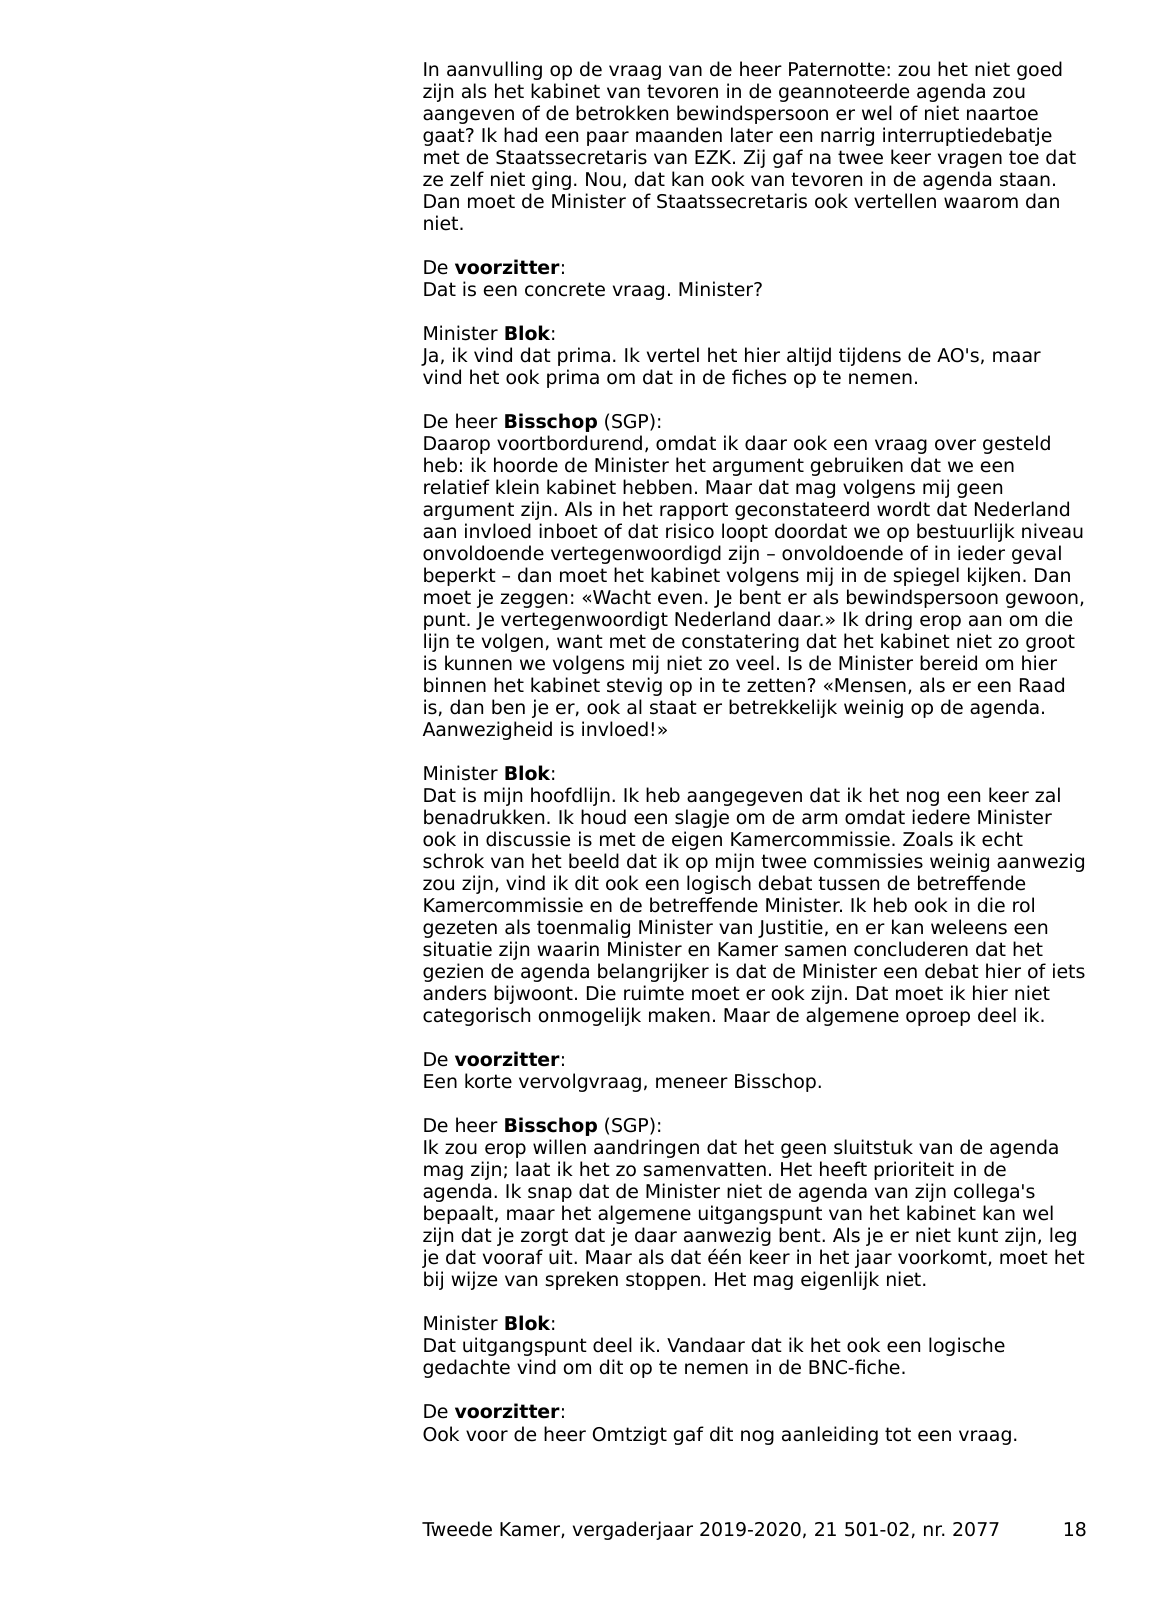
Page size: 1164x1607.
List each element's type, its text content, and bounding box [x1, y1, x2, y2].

text De voorzitter: [422, 257, 1087, 279]
text Een korte vervolgvraag, meneer Bisschop. [422, 1071, 1087, 1093]
text In aanvulling op de vraag van de heer Paternotte: zou het niet goed zijn als het kabinet van tevoren in de geannoteerde agenda zou aangeven of de betrokken bewindspersoon er wel of niet naartoe gaat? Ik had een paar maanden later een narrig interruptiedebatje met de Staatssecretaris van EZK. Zij gaf na twee keer vragen toe dat ze zelf niet ging. Nou, dat kan ook van tevoren in de agenda staan. Dan moet de Minister of Staatssecretaris ook vertellen waarom dan niet. [422, 59, 1087, 235]
text Dat uitgangspunt deel ik. Vandaar dat ik het ook een logische gedachte vind om dit op te nemen in de BNC-fiche. [422, 1335, 1087, 1379]
text De heer Bisschop (SGP): [422, 411, 1087, 433]
text Ja, ik vind dat prima. Ik vertel het hier altijd tijdens de AO's, maar vind het ook prima om dat in de fiches op te nemen. [422, 345, 1087, 389]
text De voorzitter: [422, 1401, 1087, 1423]
text Minister Blok: [422, 1313, 1087, 1335]
text Minister Blok: [422, 323, 1087, 345]
text De heer Bisschop (SGP): [422, 1115, 1087, 1137]
text Daarop voortbordurend, omdat ik daar ook een vraag over gesteld heb: ik hoorde de Minister het argument gebruiken dat we een relatief klein kabinet hebben. Maar dat mag volgens mij geen argument zijn. Als in het rapport geconstateerd wordt dat Nederland aan invloed inboet of dat risico loopt doordat we op bestuurlijk niveau onvoldoende vertegenwoordigd zijn – onvoldoende of in ieder geval beperkt – dan moet het kabinet volgens mij in de spiegel kijken. Dan moet je zeggen: «Wacht even. Je bent er als bewindspersoon gewoon, punt. Je vertegenwoordigt Nederland daar.» Ik dring erop aan om die lijn te volgen, want met de constatering dat het kabinet niet zo groot is kunnen we volgens mij niet zo veel. Is de Minister bereid om hier binnen het kabinet stevig op in te zetten? «Mensen, als er een Raad is, dan ben je er, ook al staat er betrekkelijk weinig op de agenda. Aanwezigheid is invloed!» [422, 433, 1087, 741]
text Ook voor de heer Omtzigt gaf dit nog aanleiding tot een vraag. [422, 1423, 1087, 1445]
text Dat is mijn hoofdlijn. Ik heb aangegeven dat ik het nog een keer zal benadrukken. Ik houd een slagje om de arm omdat iedere Minister ook in discussie is met de eigen Kamercommissie. Zoals ik echt schrok van het beeld dat ik op mijn twee commissies weinig aanwezig zou zijn, vind ik dit ook een logisch debat tussen de betreffende Kamercommissie en de betreffende Minister. Ik heb ook in die rol gezeten als toenmalig Minister van Justitie, en er kan weleens een situatie zijn waarin Minister en Kamer samen concluderen dat het gezien de agenda belangrijker is dat de Minister een debat hier of iets anders bijwoont. Die ruimte moet er ook zijn. Dat moet ik hier niet categorisch onmogelijk maken. Maar de algemene oproep deel ik. [422, 785, 1087, 1027]
text De voorzitter: [422, 1049, 1087, 1071]
text Minister Blok: [422, 763, 1087, 785]
text Ik zou erop willen aandringen dat het geen sluitstuk van de agenda mag zijn; laat ik het zo samenvatten. Het heeft prioriteit in de agenda. Ik snap dat de Minister niet de agenda van zijn collega's bepaalt, maar het algemene uitgangspunt van het kabinet kan wel zijn dat je zorgt dat je daar aanwezig bent. Als je er niet kunt zijn, leg je dat vooraf uit. Maar als dat één keer in het jaar voorkomt, moet het bij wijze van spreken stoppen. Het mag eigenlijk niet. [422, 1137, 1087, 1291]
text Dat is een concrete vraag. Minister? [422, 279, 1087, 301]
